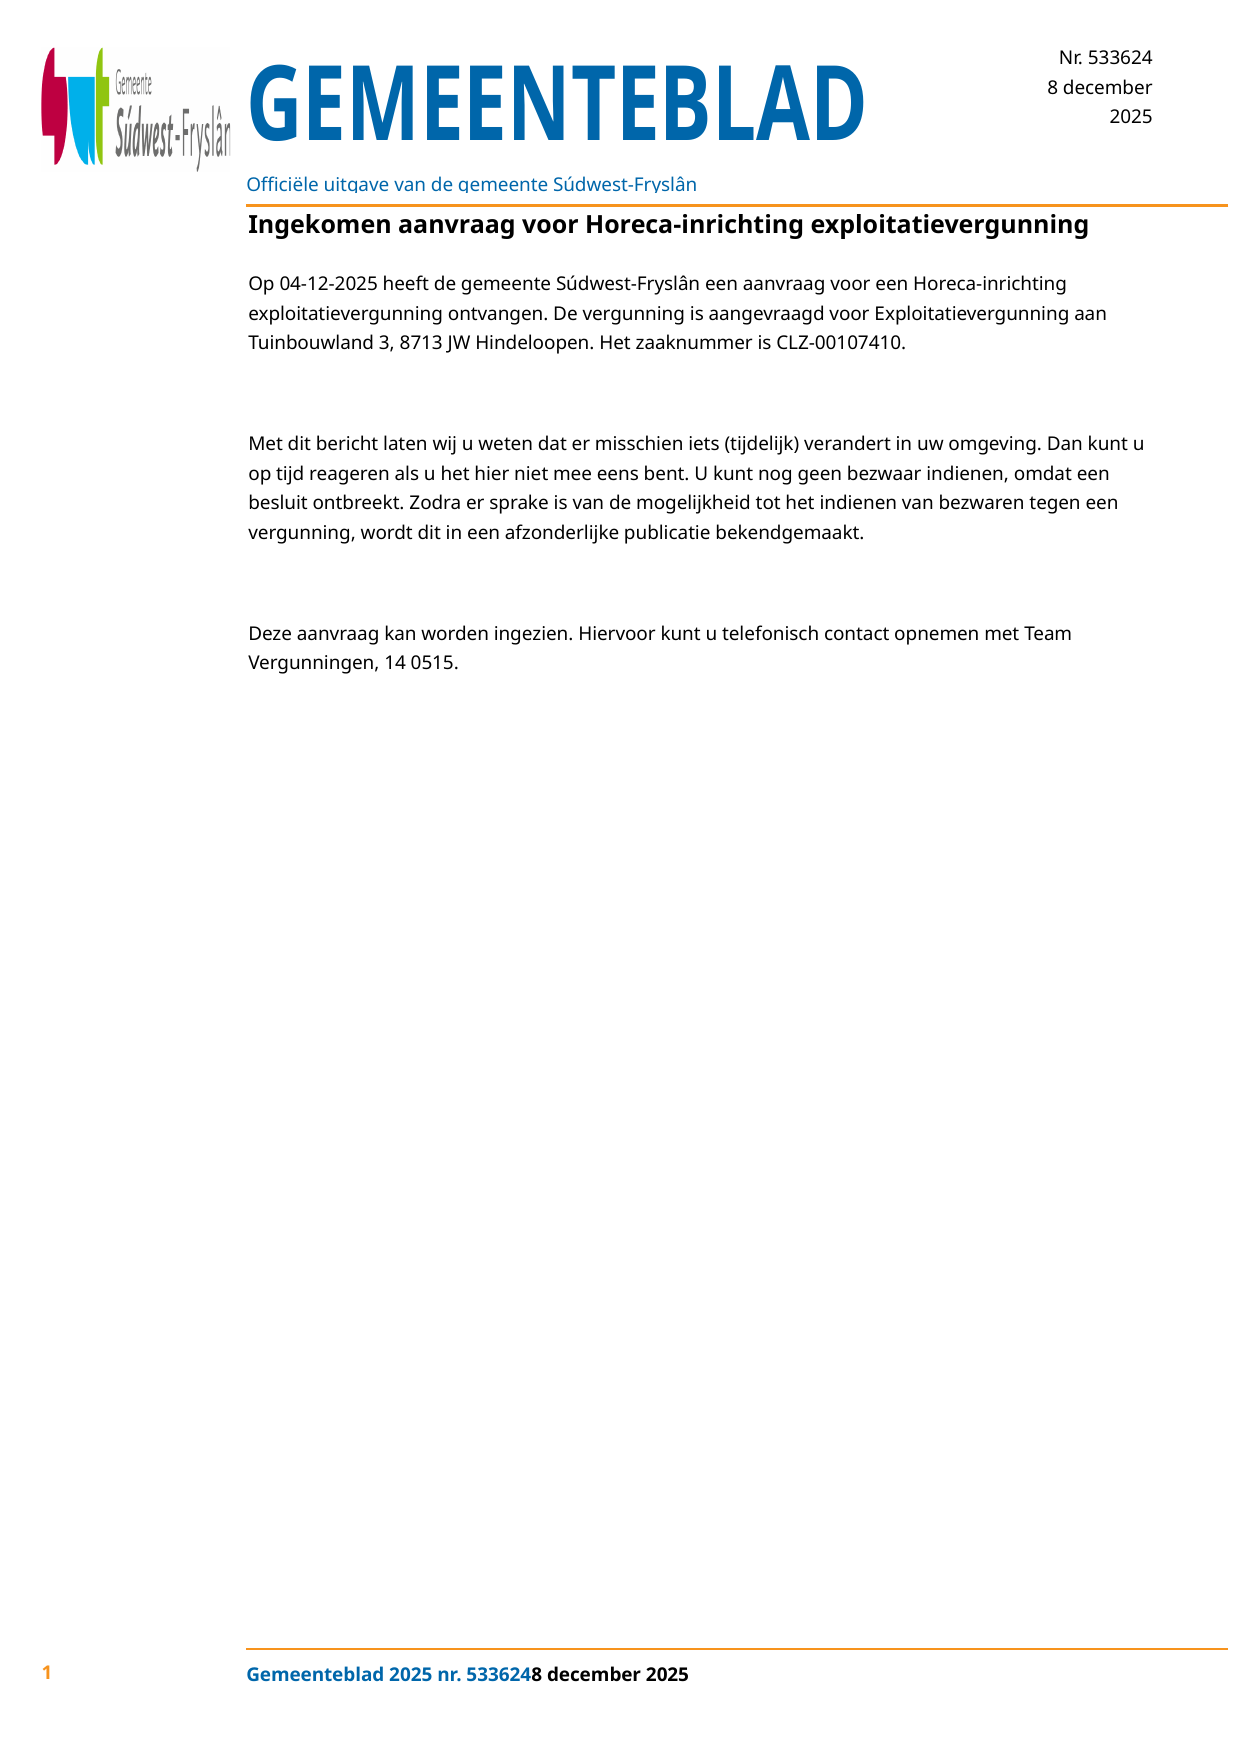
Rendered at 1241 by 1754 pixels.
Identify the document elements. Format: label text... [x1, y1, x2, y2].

picture [41, 47, 231, 172]
text Ingekomen aanvraag voor Horeca-inrichting exploitatievergunning [248, 207, 1152, 241]
text Met dit bericht laten wij u weten dat er misschien iets (tijdelijk) verandert in uw omgeving. Dan kunt u op tijd reageren als u het hier niet mee eens bent. U kunt nog geen bezwaar indienen, omdat een besluit ontbreekt. Zodra er sprake is van de mogelijkheid tot het indienen van bezwaren tegen een vergunning, wordt dit in een afzonderlijke publicatie bekendgemaakt. [248, 430, 1152, 545]
text Deze aanvraag kan worden ingezien. Hiervoor kunt u telefonisch contact opnemen met Team Vergunningen, 14 0515. [248, 620, 1152, 675]
text Op 04-12-2025 heeft de gemeente Súdwest-Fryslân een aanvraag voor een Horeca-inrichting exploitatievergunning ontvangen. De vergunning is aangevraagd voor Exploitatievergunning aan Tuinbouwland 3, 8713 JW Hindeloopen. Het zaaknummer is CLZ-00107410. [248, 270, 1152, 355]
